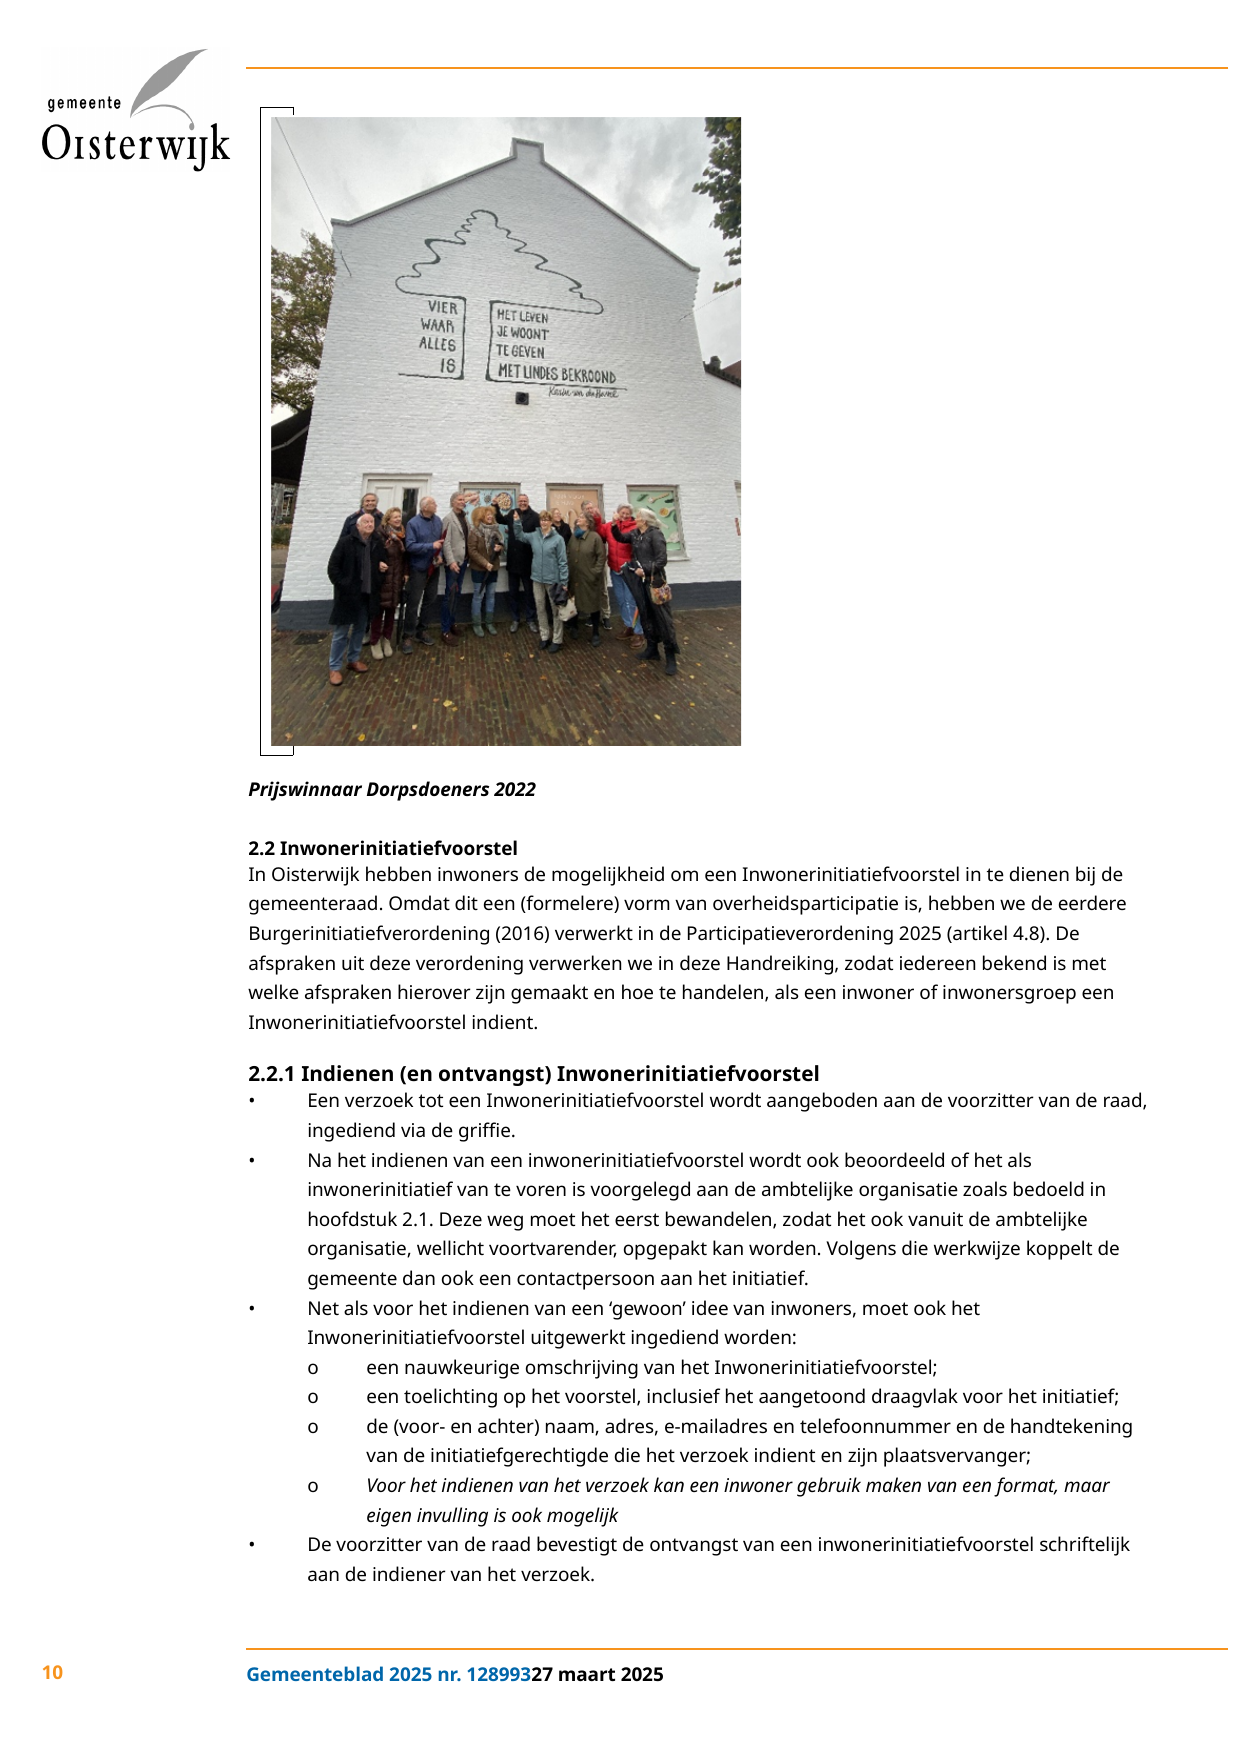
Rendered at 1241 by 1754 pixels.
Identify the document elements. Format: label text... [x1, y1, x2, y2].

picture [41, 47, 231, 172]
list een nauwkeurige omschrijving van het Inwonerinitiatiefvoorstel; [307, 1354, 1152, 1380]
list Voor het indienen van het verzoek kan een inwoner gebruik maken van een format, maar eigen invulling is ook mogelijk [307, 1472, 1152, 1528]
list De voorzitter van de raad bevestigt de ontvangst van een inwonerinitiatiefvoorstel schriftelijk aan de indiener van het verzoek. [248, 1531, 1152, 1587]
text 2.2.1 Indienen (en ontvangst) Inwonerinitiatiefvoorstel [248, 1059, 1152, 1088]
list de (voor- en achter) naam, adres, e-mailadres en telefoonnummer en de handtekening van de initiatiefgerechtigde die het verzoek indient en zijn plaatsvervanger; [307, 1413, 1152, 1468]
list Een verzoek tot een Inwonerinitiatiefvoorstel wordt aangeboden aan de voorzitter van de raad, ingediend via de griffie. [248, 1088, 1152, 1143]
list een toelichting op het voorstel, inclusief het aangetoond draagvlak voor het initiatief; [307, 1383, 1152, 1409]
list Na het indienen van een inwonerinitiatiefvoorstel wordt ook beoordeeld of het als inwonerinitiatief van te voren is voorgelegd aan de ambtelijke organisatie zoals bedoeld in hoofdstuk 2.1. Deze weg moet het eerst bewandelen, zodat het ook vanuit de ambtelijke organisatie, wellicht voortvarender, opgepakt kan worden. Volgens die werkwijze koppelt de gemeente dan ook een contactpersoon aan het initiatief. [248, 1147, 1152, 1291]
list Net als voor het indienen van een ‘gewoon’ idee van inwoners, moet ook het Inwonerinitiatiefvoorstel uitgewerkt ingediend worden: [248, 1295, 1152, 1350]
text Prijswinnaar Dorpsdoeners 2022 [248, 776, 1152, 802]
picture [268, 115, 742, 746]
text 2.2 Inwonerinitiatiefvoorstel [248, 835, 1152, 861]
text In Oisterwijk hebben inwoners de mogelijkheid om een Inwonerinitiatiefvoorstel in te dienen bij de gemeenteraad. Omdat dit een (formelere) vorm van overheidsparticipatie is, hebben we de eerdere Burgerinitiatiefverordening (2016) verwerkt in de Participatieverordening 2025 (artikel 4.8). De afspraken uit deze verordening verwerken we in deze Handreiking, zodat iedereen bekend is met welke afspraken hierover zijn gemaakt en hoe te handelen, als een inwoner of inwonersgroep een Inwonerinitiatiefvoorstel indient. [248, 861, 1152, 1034]
